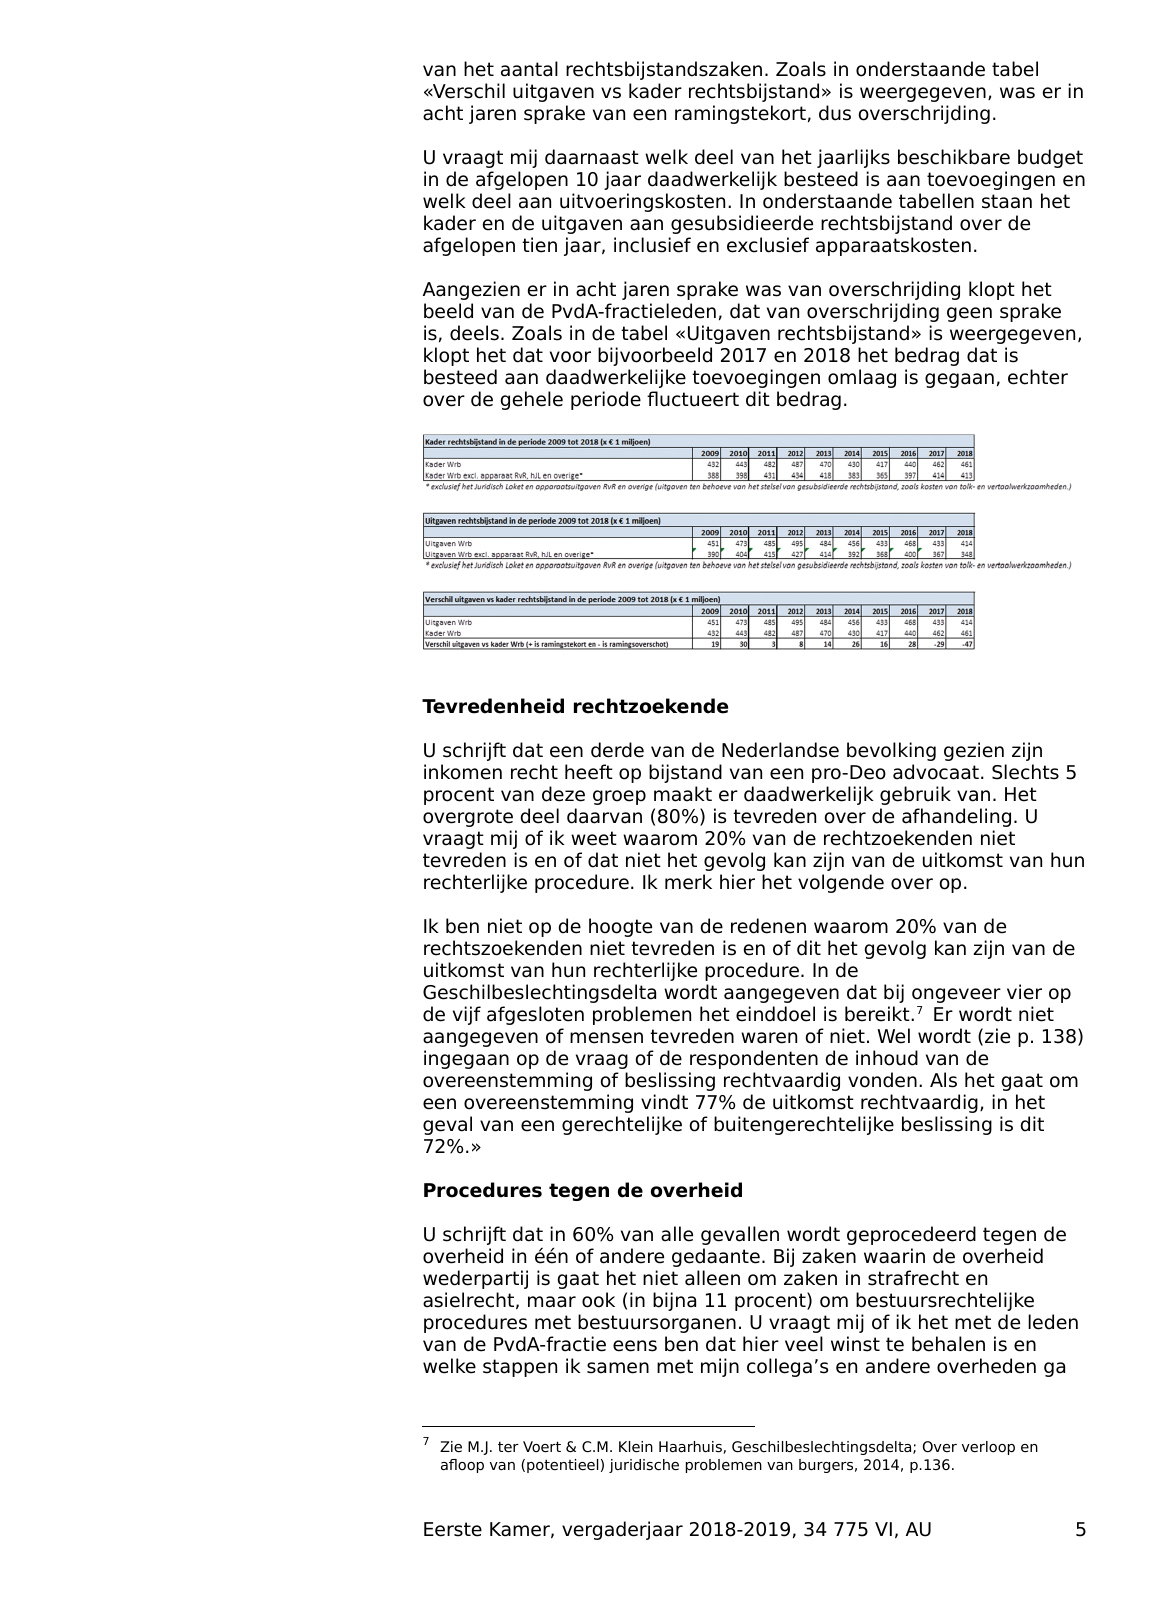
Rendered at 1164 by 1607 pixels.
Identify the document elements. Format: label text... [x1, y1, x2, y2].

text Zie M.J. ter Voert & C.M. Klein Haarhuis, Geschilbeslechtingsdelta; Over verloop en afloop van (potentieel) juridische problemen van burgers, 2014, p.136. [422, 1435, 1087, 1474]
subtitle Tevredenheid rechtzoekende [422, 696, 1087, 718]
text U vraagt mij daarnaast welk deel van het jaarlijks beschikbare budget in de afgelopen 10 jaar daadwerkelijk besteed is aan toevoegingen en welk deel aan uitvoeringskosten. In onderstaande tabellen staan het kader en de uitgaven aan gesubsidieerde rechtsbijstand over de afgelopen tien jaar, inclusief en exclusief apparaatskosten. [422, 147, 1087, 257]
picture [422, 433, 1072, 652]
text Ik ben niet op de hoogte van de redenen waarom 20% van de rechtszoekenden niet tevreden is en of dit het gevolg kan zijn van de uitkomst van hun rechterlijke procedure. In de Geschilbeslechtingsdelta wordt aangegeven dat bij ongeveer vier op de vijf afgesloten problemen het einddoel is bereikt. Er wordt niet aangegeven of mensen tevreden waren of niet. Wel wordt (zie p. 138) ingegaan op de vraag of de respondenten de inhoud van de overeenstemming of beslissing rechtvaardig vonden. Als het gaat om een overeenstemming vindt 77% de uitkomst rechtvaardig, in het geval van een gerechtelijke of buitengerechtelijke beslissing is dit 72%.» [422, 916, 1087, 1158]
subtitle Procedures tegen de overheid [422, 1180, 1087, 1202]
text van het aantal rechtsbijstandszaken. Zoals in onderstaande tabel «Verschil uitgaven vs kader rechtsbijstand» is weergegeven, was er in acht jaren sprake van een ramingstekort, dus overschrijding. [422, 59, 1087, 125]
text U schrijft dat een derde van de Nederlandse bevolking gezien zijn inkomen recht heeft op bijstand van een pro-Deo advocaat. Slechts 5 procent van deze groep maakt er daadwerkelijk gebruik van. Het overgrote deel daarvan (80%) is tevreden over de afhandeling. U vraagt mij of ik weet waarom 20% van de rechtzoekenden niet tevreden is en of dat niet het gevolg kan zijn van de uitkomst van hun rechterlijke procedure. Ik merk hier het volgende over op. [422, 740, 1087, 894]
text Aangezien er in acht jaren sprake was van overschrijding klopt het beeld van de PvdA-fractieleden, dat van overschrijding geen sprake is, deels. Zoals in de tabel «Uitgaven rechtsbijstand» is weergegeven, klopt het dat voor bijvoorbeeld 2017 en 2018 het bedrag dat is besteed aan daadwerkelijke toevoegingen omlaag is gegaan, echter over de gehele periode fluctueert dit bedrag. [422, 279, 1087, 411]
text U schrijft dat in 60% van alle gevallen wordt geprocedeerd tegen de overheid in één of andere gedaante. Bij zaken waarin de overheid wederpartij is gaat het niet alleen om zaken in strafrecht en asielrecht, maar ook (in bijna 11 procent) om bestuursrechtelijke procedures met bestuursorganen. U vraagt mij of ik het met de leden van de PvdA-fractie eens ben dat hier veel winst te behalen is en welke stappen ik samen met mijn collega’s en andere overheden ga [422, 1224, 1087, 1378]
